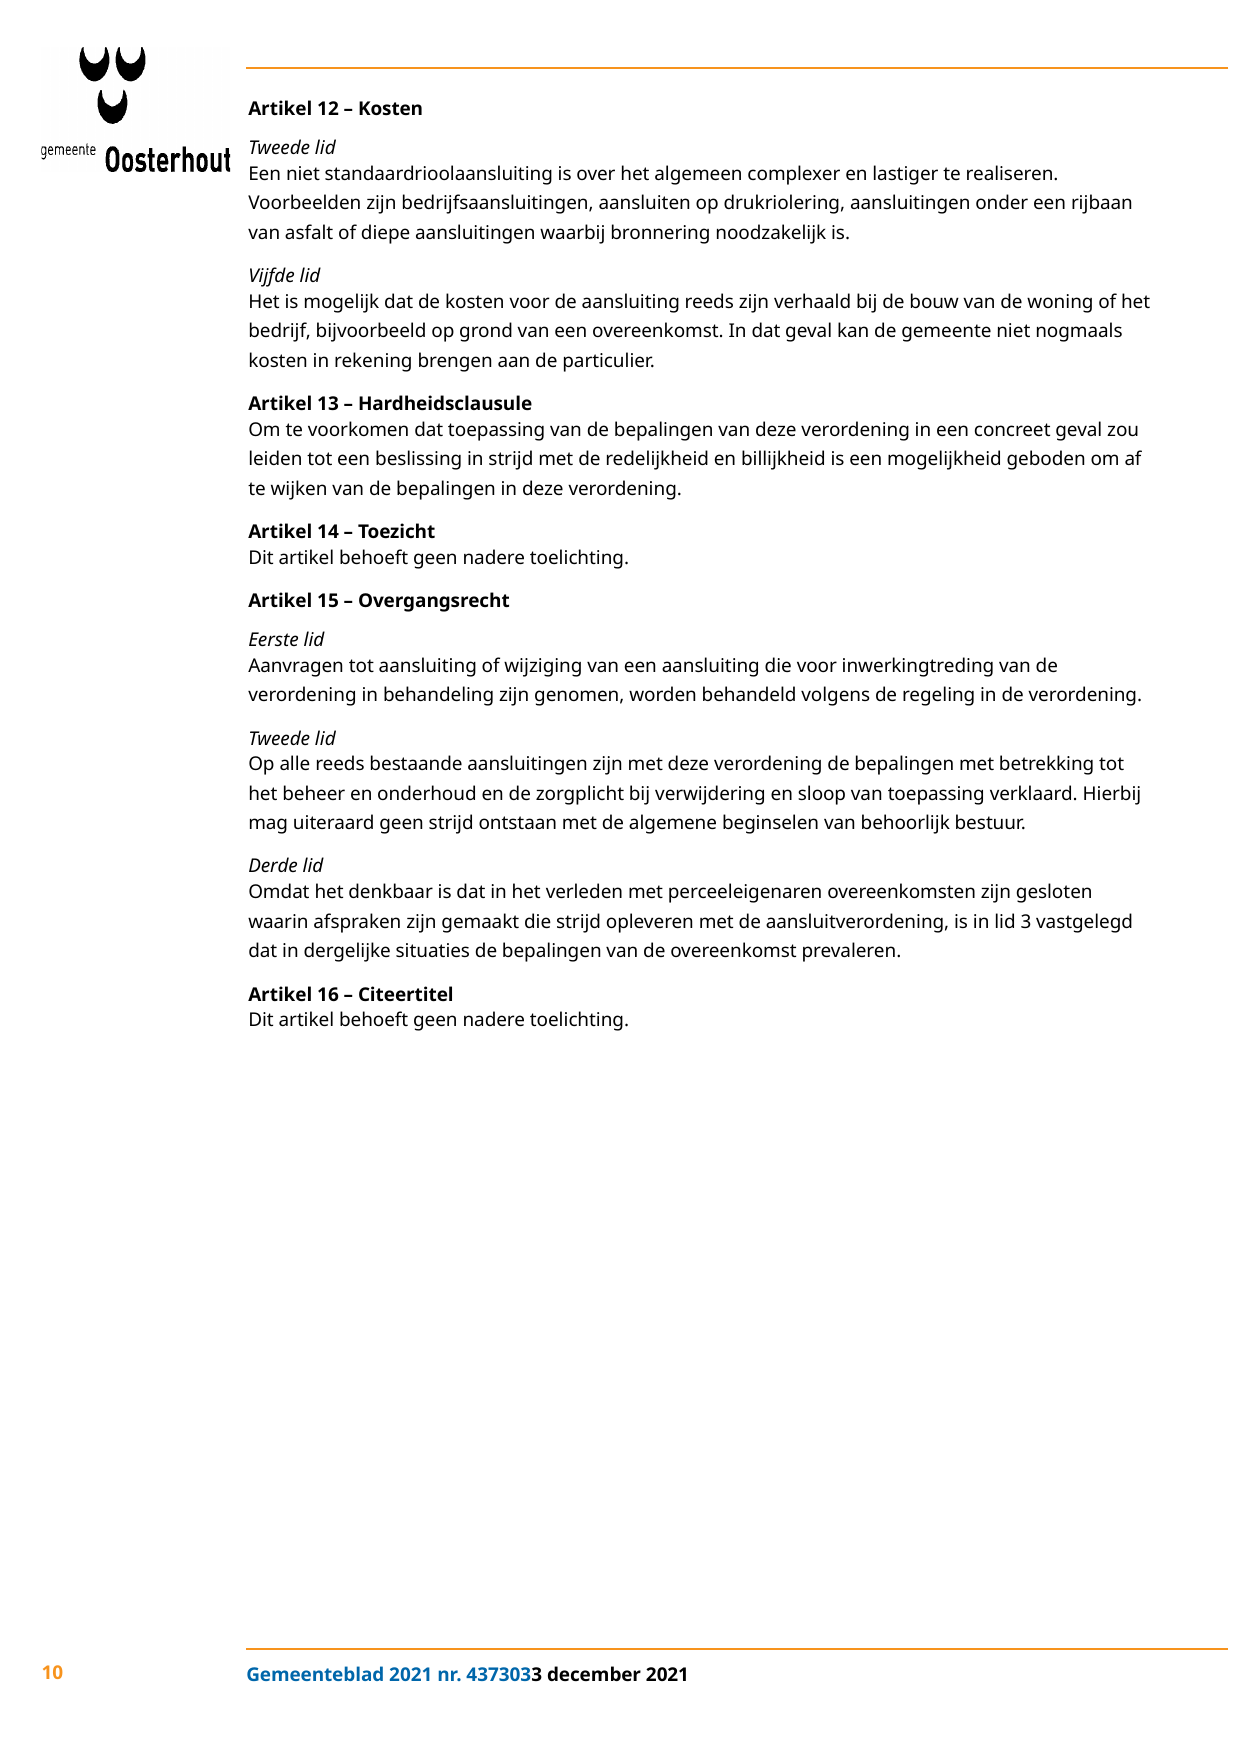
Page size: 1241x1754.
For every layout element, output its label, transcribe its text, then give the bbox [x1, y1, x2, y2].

text Omdat het denkbaar is dat in het verleden met perceeleigenaren overeenkomsten zijn gesloten waarin afspraken zijn gemaakt die strijd opleveren met de aansluitverordening, is in lid 3 vastgelegd dat in dergelijke situaties de bepalingen van de overeenkomst prevaleren. [248, 878, 1152, 963]
text Artikel 16 – Citeertitel [248, 981, 1152, 1006]
text Dit artikel behoeft geen nadere toelichting. [248, 544, 1152, 569]
text Derde lid [248, 853, 1152, 878]
text Artikel 14 – Toezicht [248, 518, 1152, 544]
text Dit artikel behoeft geen nadere toelichting. [248, 1006, 1152, 1032]
text Aanvragen tot aansluiting of wijziging van een aansluiting die voor inwerkingtreding van de verordening in behandeling zijn genomen, worden behandeld volgens de regeling in de verordening. [248, 652, 1152, 707]
text Artikel 15 – Overgangsrecht [248, 587, 1152, 613]
text Artikel 13 – Hardheidsclausule [248, 390, 1152, 416]
text Een niet standaardrioolaansluiting is over het algemeen complexer en lastiger te realiseren. Voorbeelden zijn bedrijfsaansluitingen, aansluiten op drukriolering, aansluitingen onder een rijbaan van asfalt of diepe aansluitingen waarbij bronnering noodzakelijk is. [248, 160, 1152, 245]
text Om te voorkomen dat toepassing van de bepalingen van deze verordening in een concreet geval zou leiden tot een beslissing in strijd met de redelijkheid en billijkheid is een mogelijkheid geboden om af te wijken van de bepalingen in deze verordening. [248, 416, 1152, 501]
picture [41, 47, 231, 172]
text Vijfde lid [248, 262, 1152, 288]
text Eerste lid [248, 626, 1152, 652]
text Het is mogelijk dat de kosten voor de aansluiting reeds zijn verhaald bij de bouw van de woning of het bedrijf, bijvoorbeeld op grond van een overeenkomst. In dat geval kan de gemeente niet nogmaals kosten in rekening brengen aan de particulier. [248, 288, 1152, 373]
text Op alle reeds bestaande aansluitingen zijn met deze verordening de bepalingen met betrekking tot het beheer en onderhoud en de zorgplicht bij verwijdering en sloop van toepassing verklaard. Hierbij mag uiteraard geen strijd ontstaan met de algemene beginselen van behoorlijk bestuur. [248, 750, 1152, 835]
text Tweede lid [248, 725, 1152, 750]
text Artikel 12 – Kosten [248, 95, 1152, 121]
text Tweede lid [248, 134, 1152, 160]
